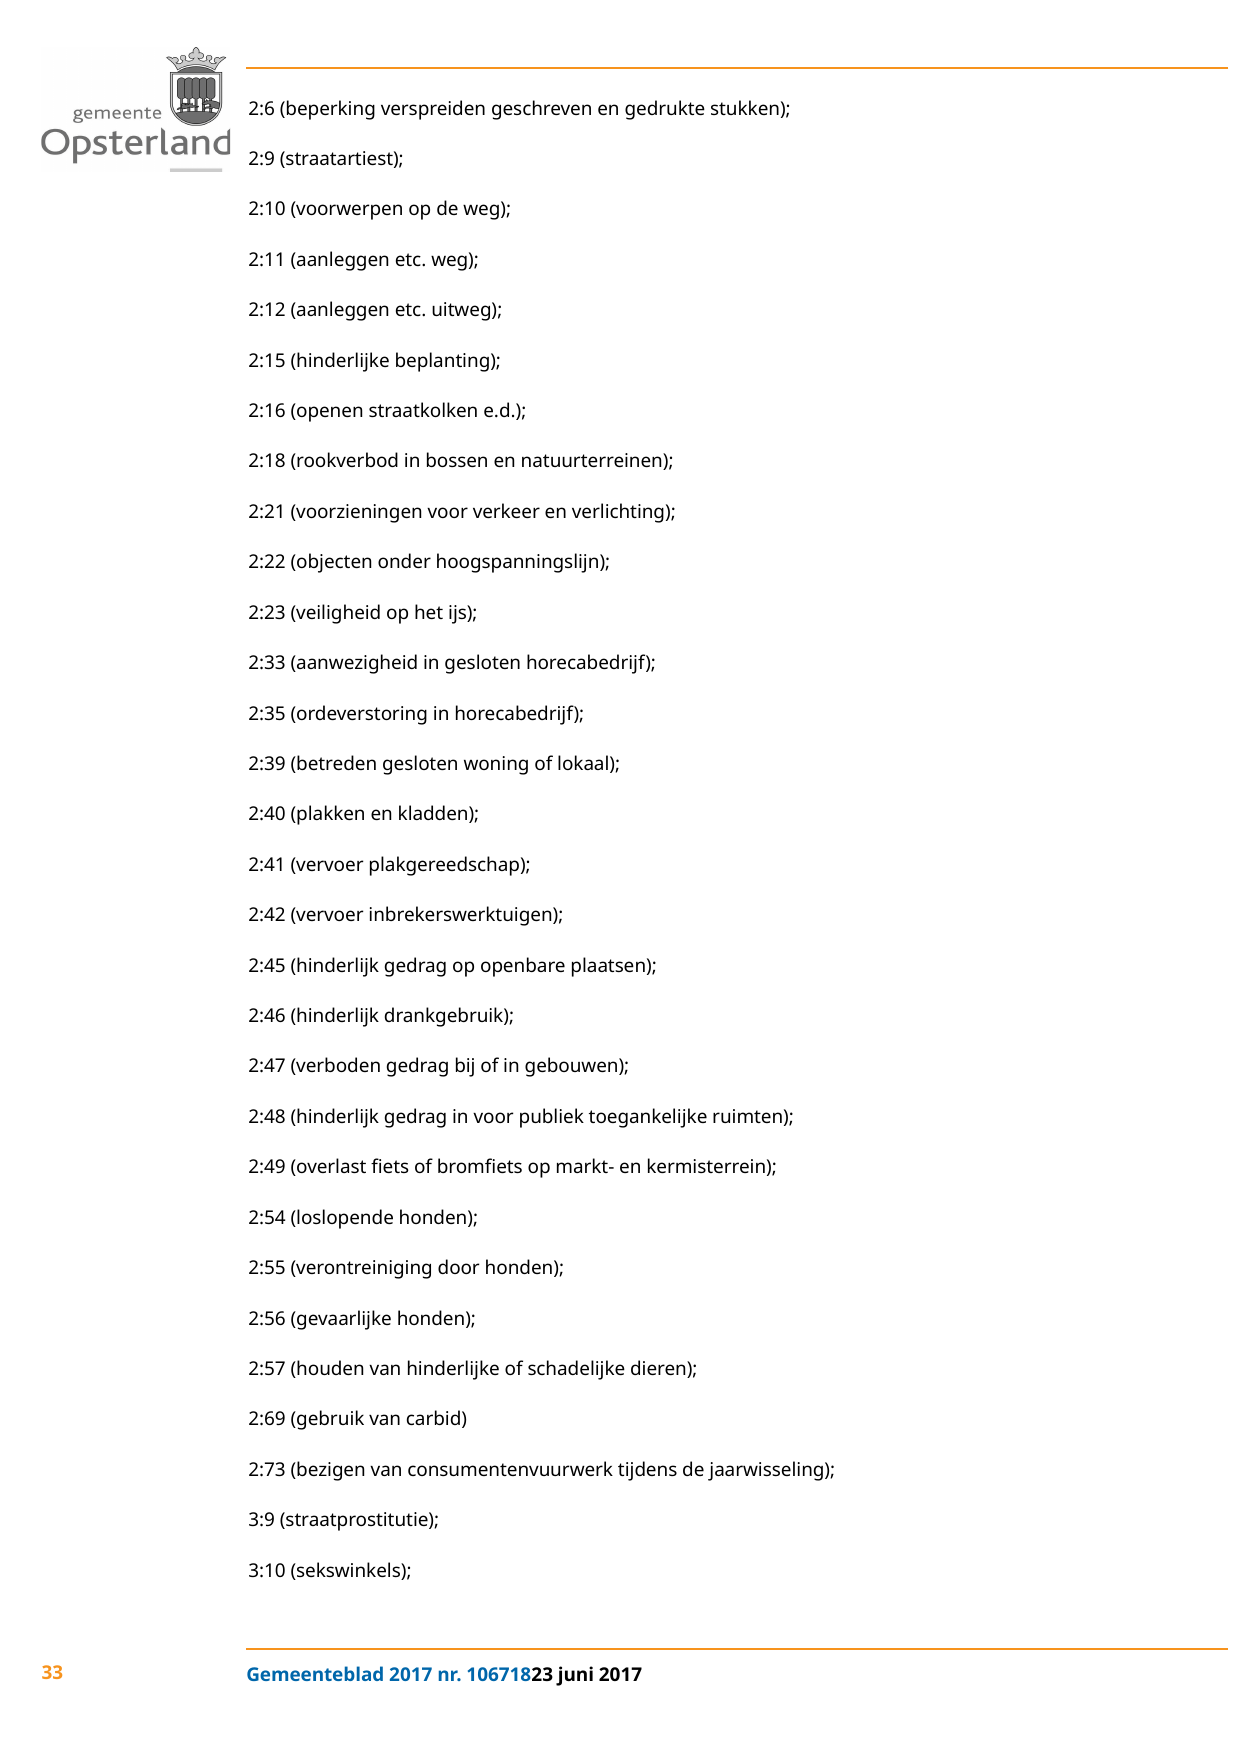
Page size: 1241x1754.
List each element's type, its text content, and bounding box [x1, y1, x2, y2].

text 2:54 (loslopende honden); [248, 1204, 1152, 1230]
picture [41, 47, 231, 172]
text 2:9 (straatartiest); [248, 145, 1152, 171]
text 3:9 (straatprostitutie); [248, 1506, 1152, 1532]
text 2:15 (hinderlijke beplanting); [248, 347, 1152, 373]
text 2:10 (voorwerpen op de weg); [248, 196, 1152, 221]
text 2:11 (aanleggen etc. weg); [248, 246, 1152, 272]
text 2:6 (beperking verspreiden geschreven en gedrukte stukken); [248, 95, 1152, 121]
text 2:18 (rookverbod in bossen en natuurterreinen); [248, 448, 1152, 473]
text 2:39 (betreden gesloten woning of lokaal); [248, 750, 1152, 776]
text 2:57 (houden van hinderlijke of schadelijke dieren); [248, 1355, 1152, 1381]
text 2:41 (vervoer plakgereedschap); [248, 851, 1152, 877]
text 2:49 (overlast fiets of bromfiets op markt- en kermisterrein); [248, 1153, 1152, 1179]
text 2:42 (vervoer inbrekerswerktuigen); [248, 901, 1152, 927]
text 2:40 (plakken en kladden); [248, 801, 1152, 826]
text 2:21 (voorzieningen voor verkeer en verlichting); [248, 498, 1152, 524]
text 2:46 (hinderlijk drankgebruik); [248, 1002, 1152, 1028]
text 2:12 (aanleggen etc. uitweg); [248, 296, 1152, 322]
text 2:55 (verontreiniging door honden); [248, 1254, 1152, 1280]
text 2:35 (ordeverstoring in horecabedrijf); [248, 700, 1152, 726]
text 2:47 (verboden gedrag bij of in gebouwen); [248, 1053, 1152, 1078]
text 2:48 (hinderlijk gedrag in voor publiek toegankelijke ruimten); [248, 1103, 1152, 1129]
text 3:10 (sekswinkels); [248, 1557, 1152, 1583]
text 2:56 (gevaarlijke honden); [248, 1305, 1152, 1331]
text 2:22 (objecten onder hoogspanningslijn); [248, 548, 1152, 574]
text 2:73 (bezigen van consumentenvuurwerk tijdens de jaarwisseling); [248, 1456, 1152, 1482]
text 2:23 (veiligheid op het ijs); [248, 599, 1152, 625]
text 2:45 (hinderlijk gedrag op openbare plaatsen); [248, 952, 1152, 978]
text 2:33 (aanwezigheid in gesloten horecabedrijf); [248, 649, 1152, 675]
text 2:16 (openen straatkolken e.d.); [248, 397, 1152, 423]
text 2:69 (gebruik van carbid) [248, 1406, 1152, 1431]
